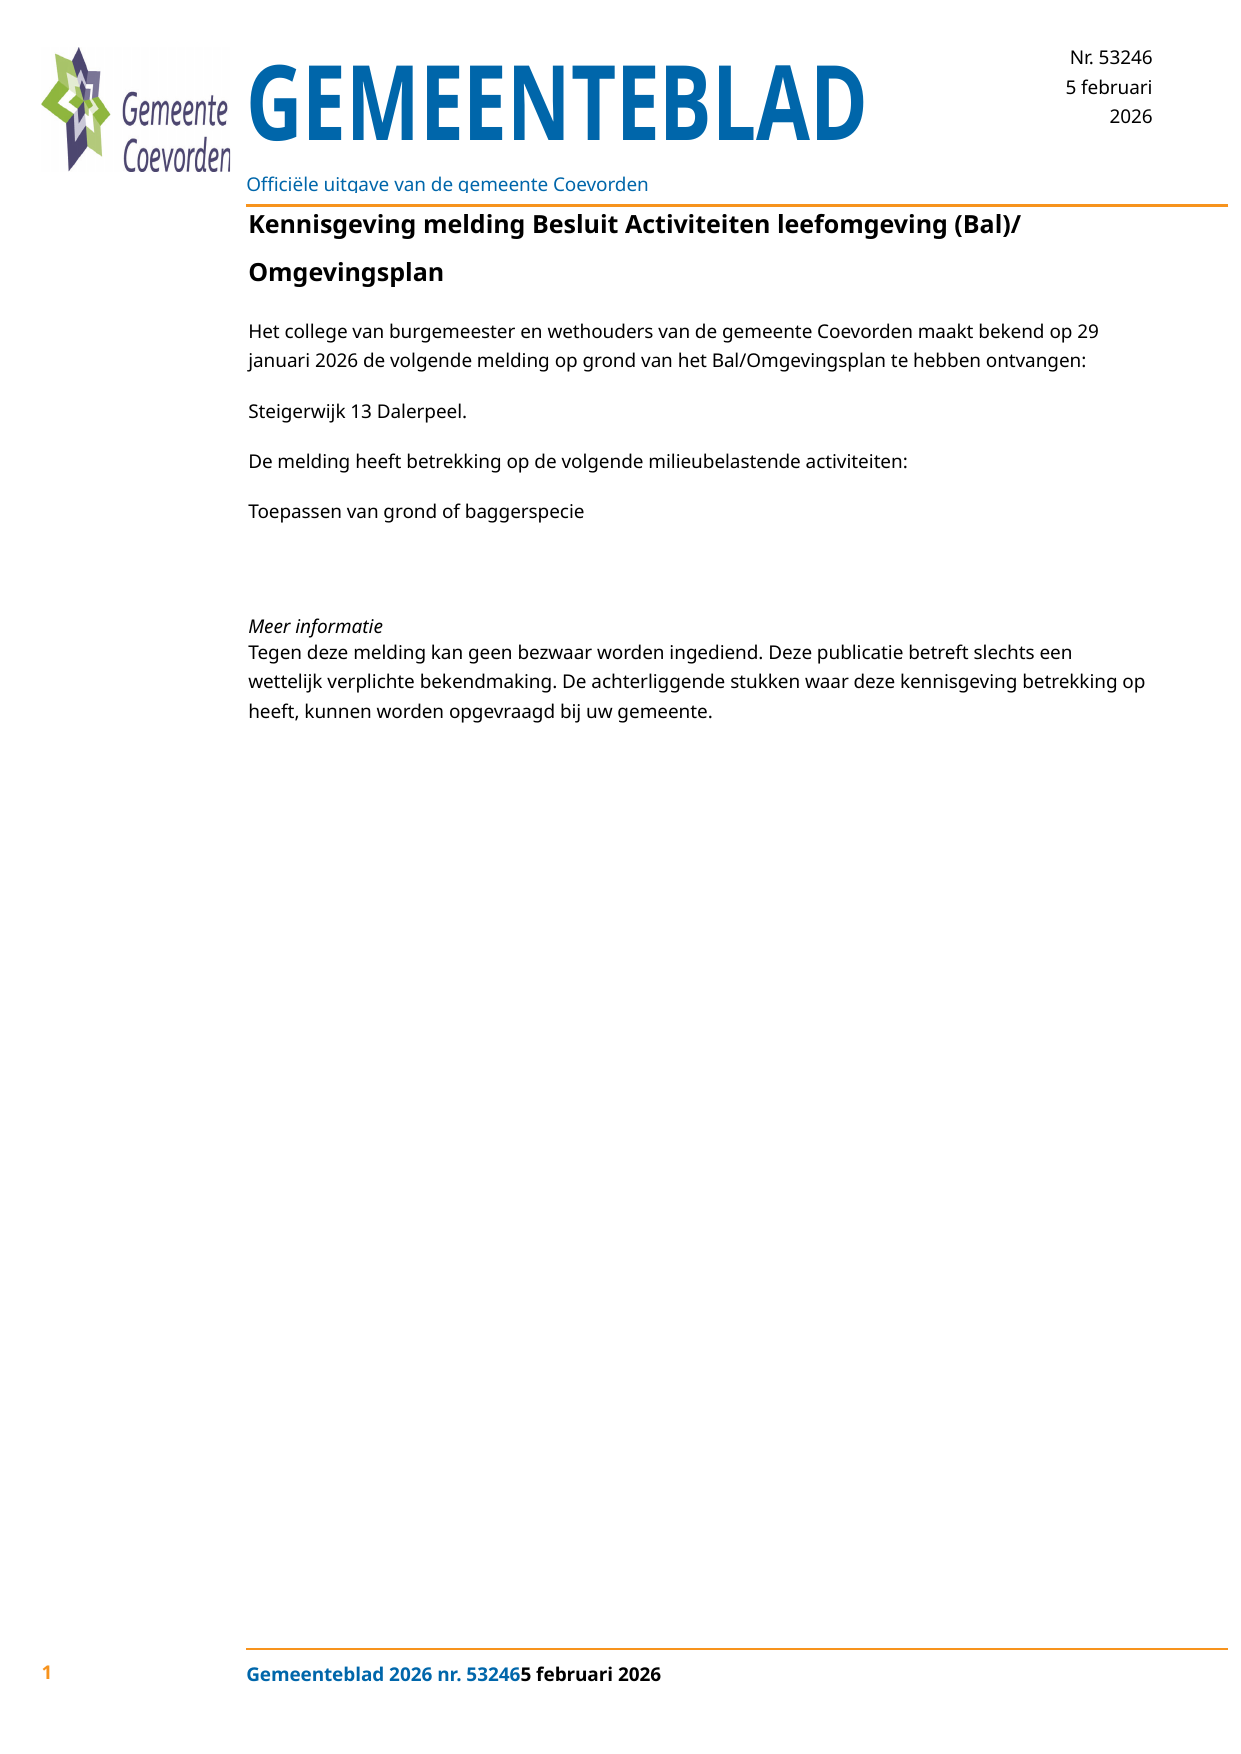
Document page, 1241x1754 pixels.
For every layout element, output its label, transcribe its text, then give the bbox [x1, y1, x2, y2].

text Steigerwijk 13 Dalerpeel. [248, 398, 1152, 424]
picture [41, 47, 231, 172]
text Kennisgeving melding Besluit Activiteiten leefomgeving (Bal)/ Omgevingsplan [248, 207, 1152, 288]
text Het college van burgemeester en wethouders van de gemeente Coevorden maakt bekend op 29 januari 2026 de volgende melding op grond van het Bal/Omgevingsplan te hebben ontvangen: [248, 318, 1152, 373]
text Toepassen van grond of baggerspecie [248, 499, 1152, 524]
text Meer informatie [248, 613, 1152, 639]
text De melding heeft betrekking op de volgende milieubelastende activiteiten: [248, 448, 1152, 474]
text Tegen deze melding kan geen bezwaar worden ingediend. Deze publicatie betreft slechts een wettelijk verplichte bekendmaking. De achterliggende stukken waar deze kennisgeving betrekking op heeft, kunnen worden opgevraagd bij uw gemeente. [248, 639, 1152, 724]
